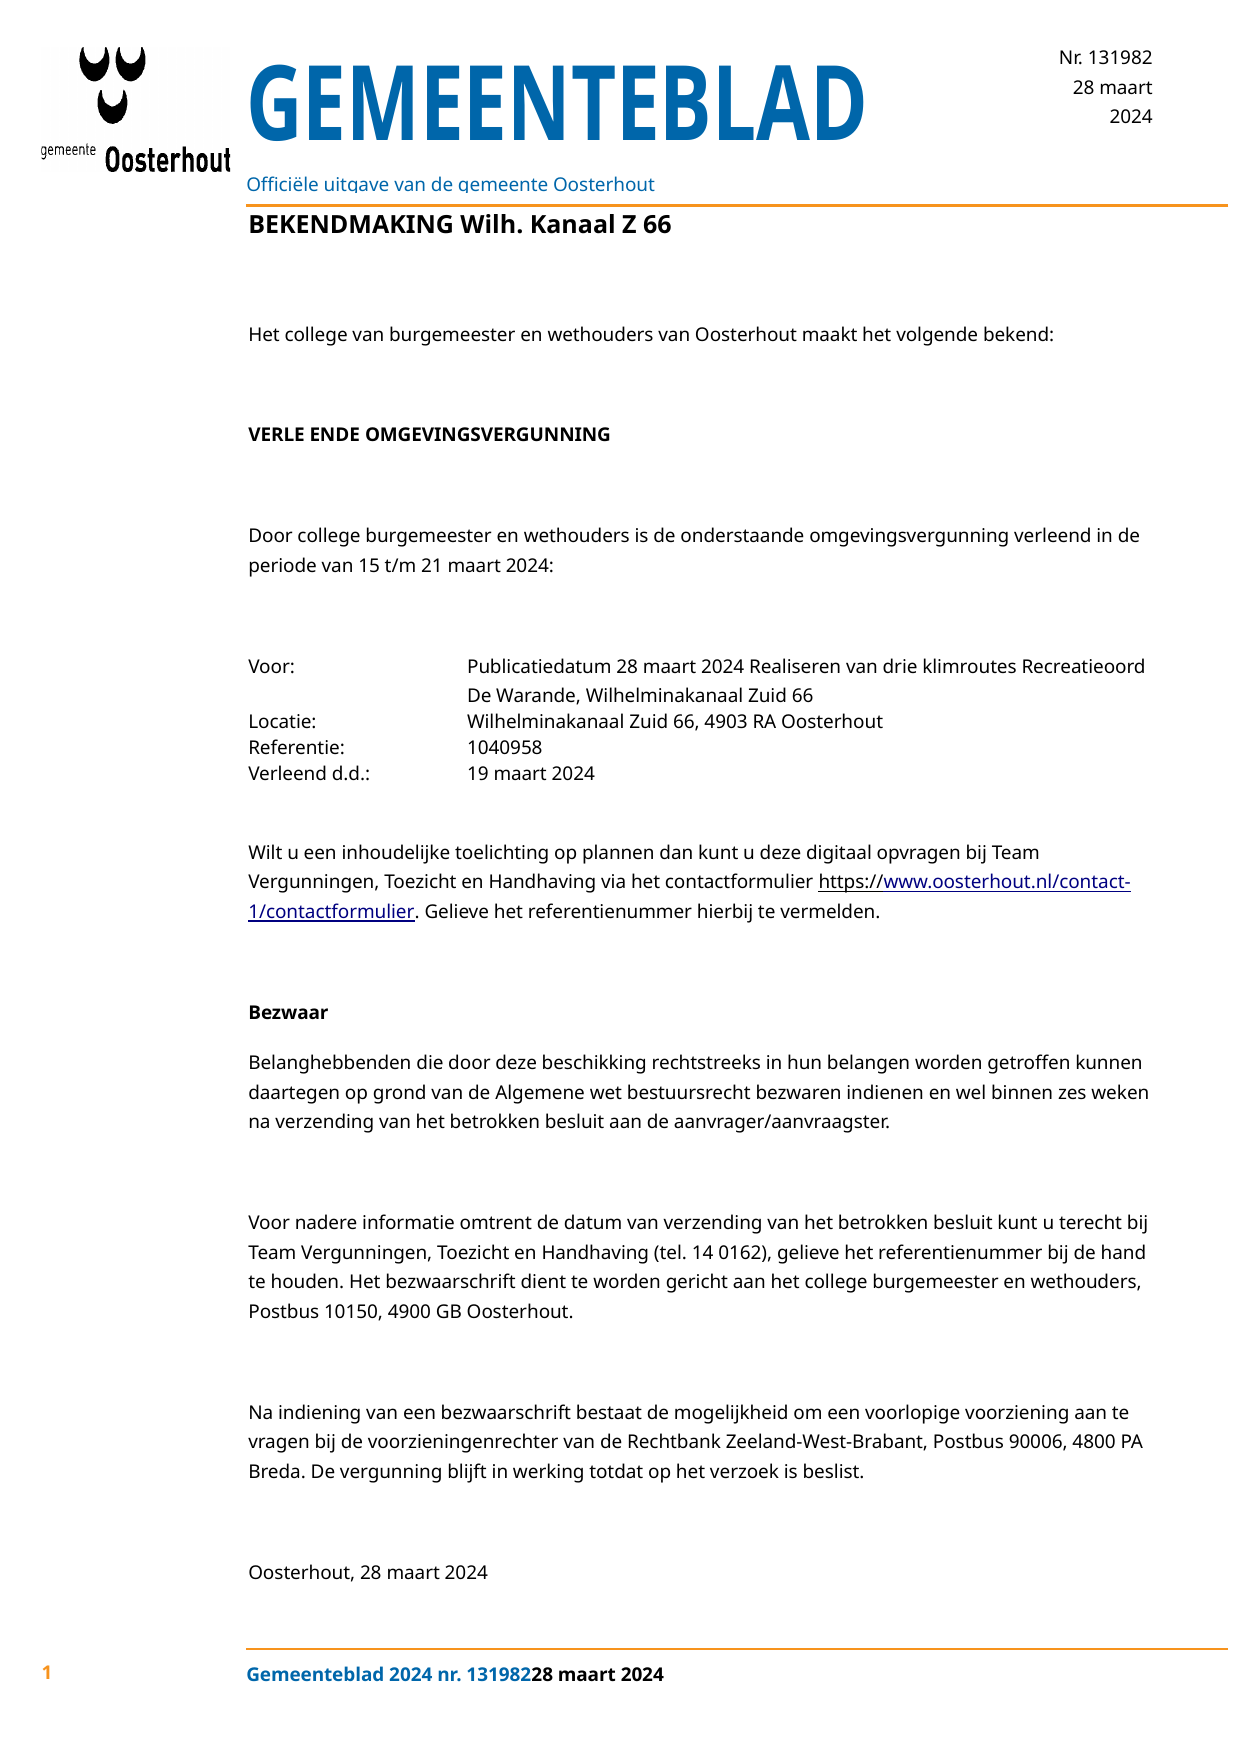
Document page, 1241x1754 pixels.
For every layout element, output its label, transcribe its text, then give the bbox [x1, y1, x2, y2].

table_cell Verleend d.d.: [248, 760, 467, 785]
text Wilt u een inhoudelijke toelichting op plannen dan kunt u deze digitaal opvragen bij Team Vergunningen, Toezicht en Handhaving via het contactformulier https://www.oosterhout.nl/contact-1/contactformulier. Gelieve het referentienummer hierbij te vermelden. [248, 839, 1152, 924]
table_header Voor: [248, 653, 467, 708]
table_cell Referentie: [248, 734, 467, 760]
text Oosterhout, 28 maart 2024 [248, 1559, 1152, 1585]
text Voor nadere informatie omtrent de datum van verzending van het betrokken besluit kunt u terecht bij Team Vergunningen, Toezicht en Handhaving (tel. 14 0162), gelieve het referentienummer bij de hand te houden. Het bezwaarschrift dient te worden gericht aan het college burgemeester en wethouders, Postbus 10150, 4900 GB Oosterhout. [248, 1209, 1152, 1324]
table_cell 1040958 [467, 734, 1152, 760]
text Bezwaar [248, 999, 1152, 1025]
text Na indiening van een bezwaarschrift bestaat de mogelijkheid om een voorlopige voorziening aan te vragen bij de voorzieningenrechter van de Rechtbank Zeeland-West-Brabant, Postbus 90006, 4800 PA Breda. De vergunning blijft in werking totdat op het verzoek is beslist. [248, 1399, 1152, 1484]
table_cell Wilhelminakanaal Zuid 66, 4903 RA Oosterhout [467, 708, 1152, 734]
picture [41, 47, 231, 172]
text BEKENDMAKING Wilh. Kanaal Z 66 [248, 207, 1152, 241]
table_header Publicatiedatum 28 maart 2024 Realiseren van drie klimroutes Recreatieoord De Warande, Wilhelminakanaal Zuid 66 [467, 653, 1152, 708]
text Door college burgemeester en wethouders is de onderstaande omgevingsvergunning verleend in de periode van 15 t/m 21 maart 2024: [248, 522, 1152, 578]
text Het college van burgemeester en wethouders van Oosterhout maakt het volgende bekend: [248, 321, 1152, 346]
text Belanghebbenden die door deze beschikking rechtstreeks in hun belangen worden getroffen kunnen daartegen op grond van de Algemene wet bestuursrecht bezwaren indienen en wel binnen zes weken na verzending van het betrokken besluit aan de aanvrager/aanvraagster. [248, 1049, 1152, 1134]
text VERLE ENDE OMGEVINGSVERGUNNING [248, 422, 1152, 447]
table_cell Locatie: [248, 708, 467, 734]
table_cell 19 maart 2024 [467, 760, 1152, 785]
